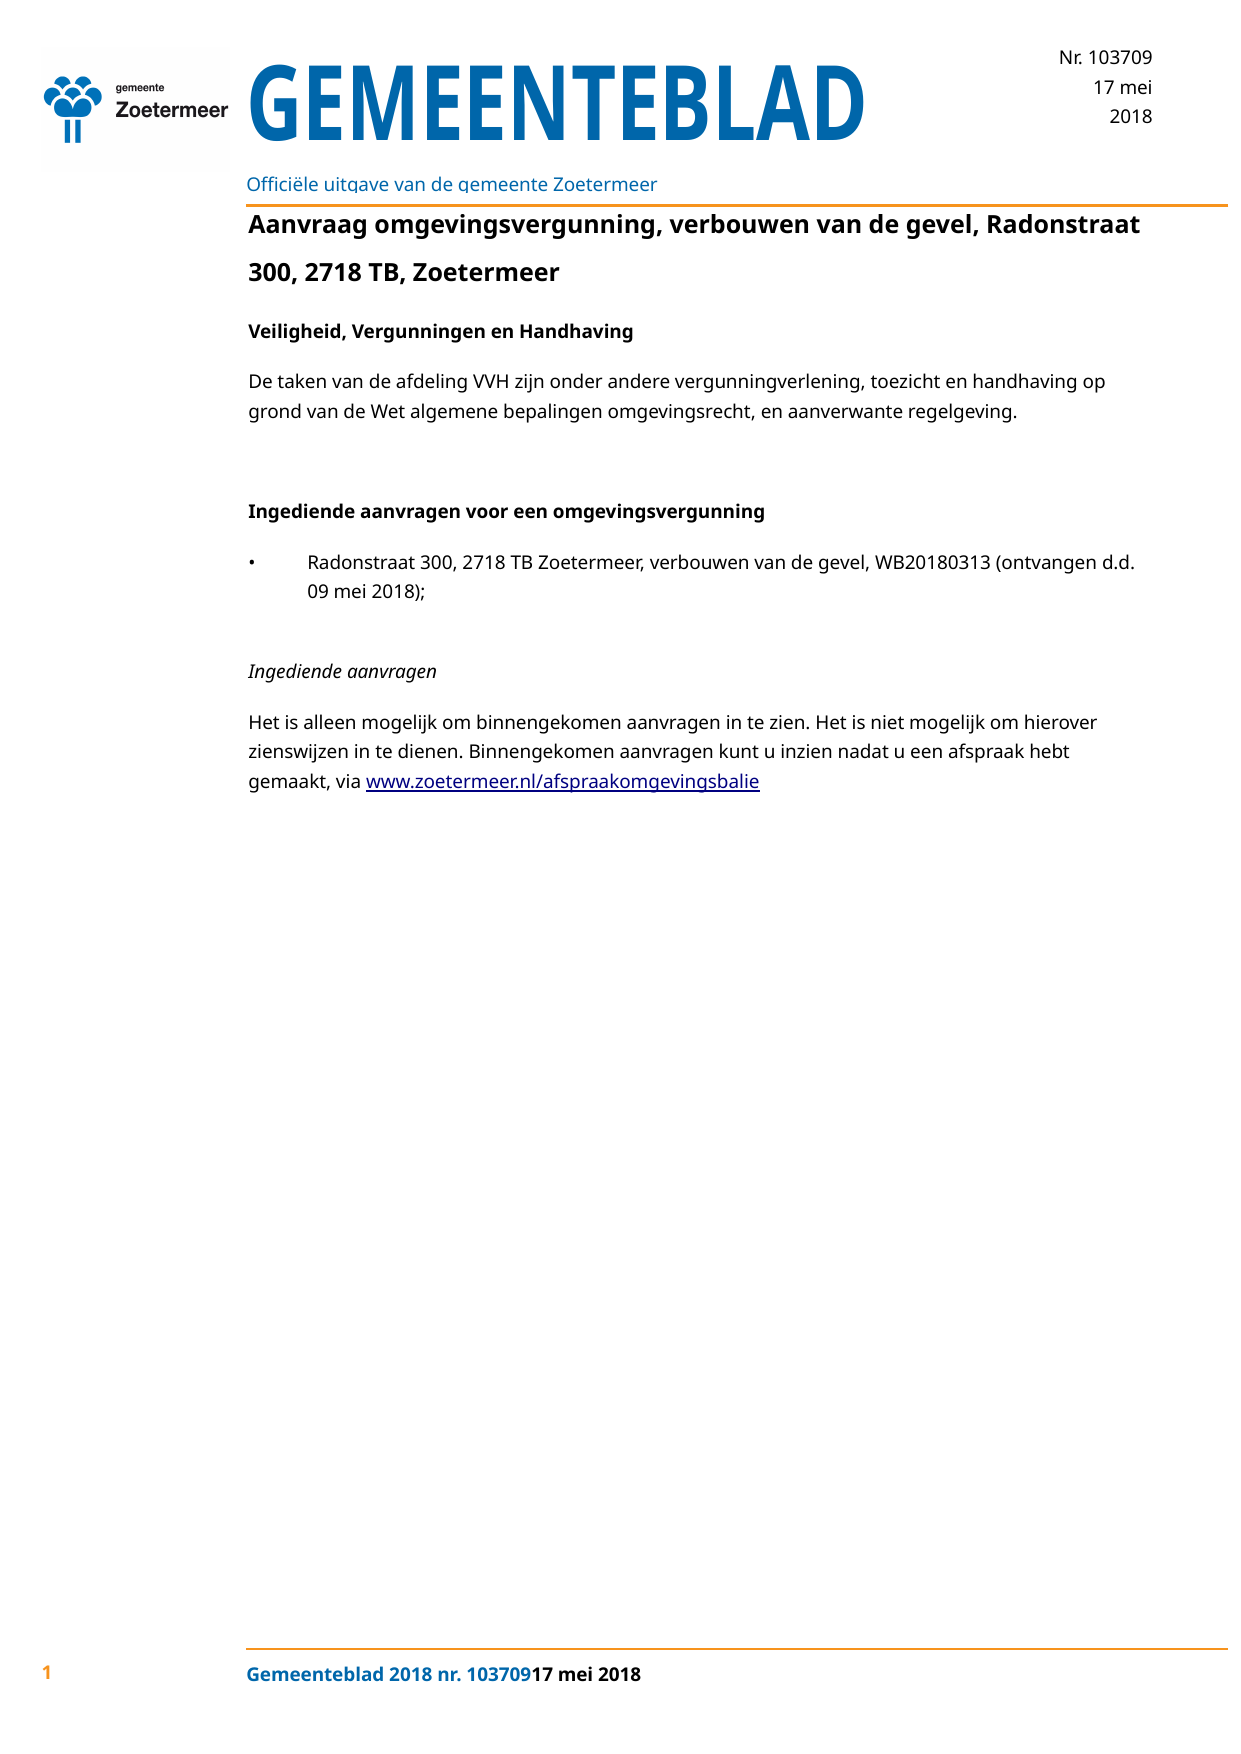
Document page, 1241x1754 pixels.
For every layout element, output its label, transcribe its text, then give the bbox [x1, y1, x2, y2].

text Aanvraag omgevingsvergunning, verbouwen van de gevel, Radonstraat 300, 2718 TB, Zoetermeer [248, 207, 1152, 288]
picture [41, 47, 231, 172]
text Ingediende aanvragen [248, 659, 1152, 684]
list Radonstraat 300, 2718 TB Zoetermeer, verbouwen van de gevel, WB20180313 (ontvangen d.d. 09 mei 2018); [248, 549, 1152, 604]
text Ingediende aanvragen voor een omgevingsvergunning [248, 499, 1152, 524]
text Het is alleen mogelijk om binnengekomen aanvragen in te zien. Het is niet mogelijk om hierover zienswijzen in te dienen. Binnengekomen aanvragen kunt u inzien nadat u een afspraak hebt gemaakt, via www.zoetermeer.nl/afspraakomgevingsbalie [248, 709, 1152, 794]
text Veiligheid, Vergunningen en Handhaving [248, 318, 1152, 344]
text De taken van de afdeling VVH zijn onder andere vergunningverlening, toezicht en handhaving op grond van de Wet algemene bepalingen omgevingsrecht, en aanverwante regelgeving. [248, 368, 1152, 424]
